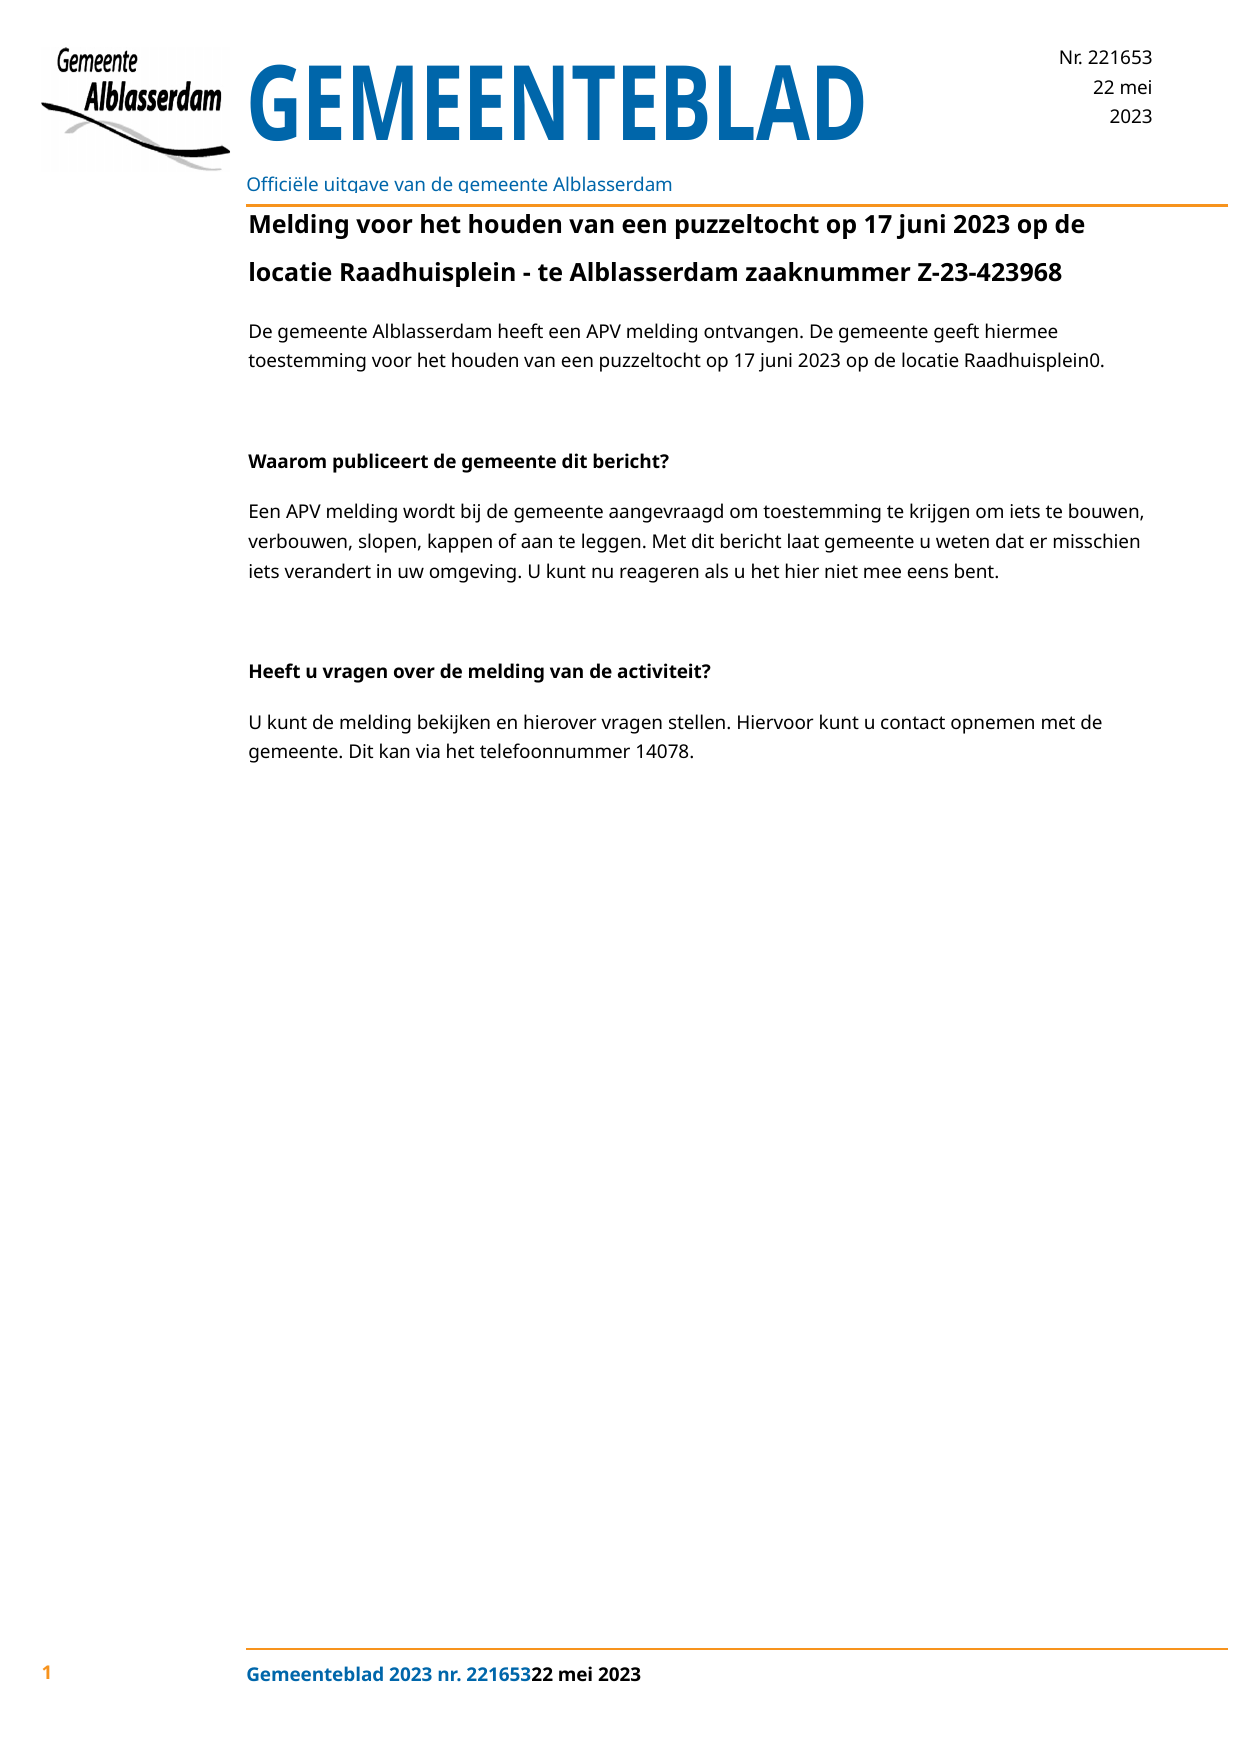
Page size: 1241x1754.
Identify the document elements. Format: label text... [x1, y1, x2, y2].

picture [41, 47, 231, 172]
text Melding voor het houden van een puzzeltocht op 17 juni 2023 op de locatie Raadhuisplein - te Alblasserdam zaaknummer Z-23-423968 [248, 207, 1152, 288]
text Een APV melding wordt bij de gemeente aangevraagd om toestemming te krijgen om iets te bouwen, verbouwen, slopen, kappen of aan te leggen. Met dit bericht laat gemeente u weten dat er misschien iets verandert in uw omgeving. U kunt nu reageren als u het hier niet mee eens bent. [248, 499, 1152, 584]
text Heeft u vragen over de melding van de activiteit? [248, 659, 1152, 684]
text De gemeente Alblasserdam heeft een APV melding ontvangen. De gemeente geeft hiermee toestemming voor het houden van een puzzeltocht op 17 juni 2023 op de locatie Raadhuisplein0. [248, 318, 1152, 373]
text Waarom publiceert de gemeente dit bericht? [248, 448, 1152, 474]
text U kunt de melding bekijken en hierover vragen stellen. Hiervoor kunt u contact opnemen met de gemeente. Dit kan via het telefoonnummer 14078. [248, 709, 1152, 764]
